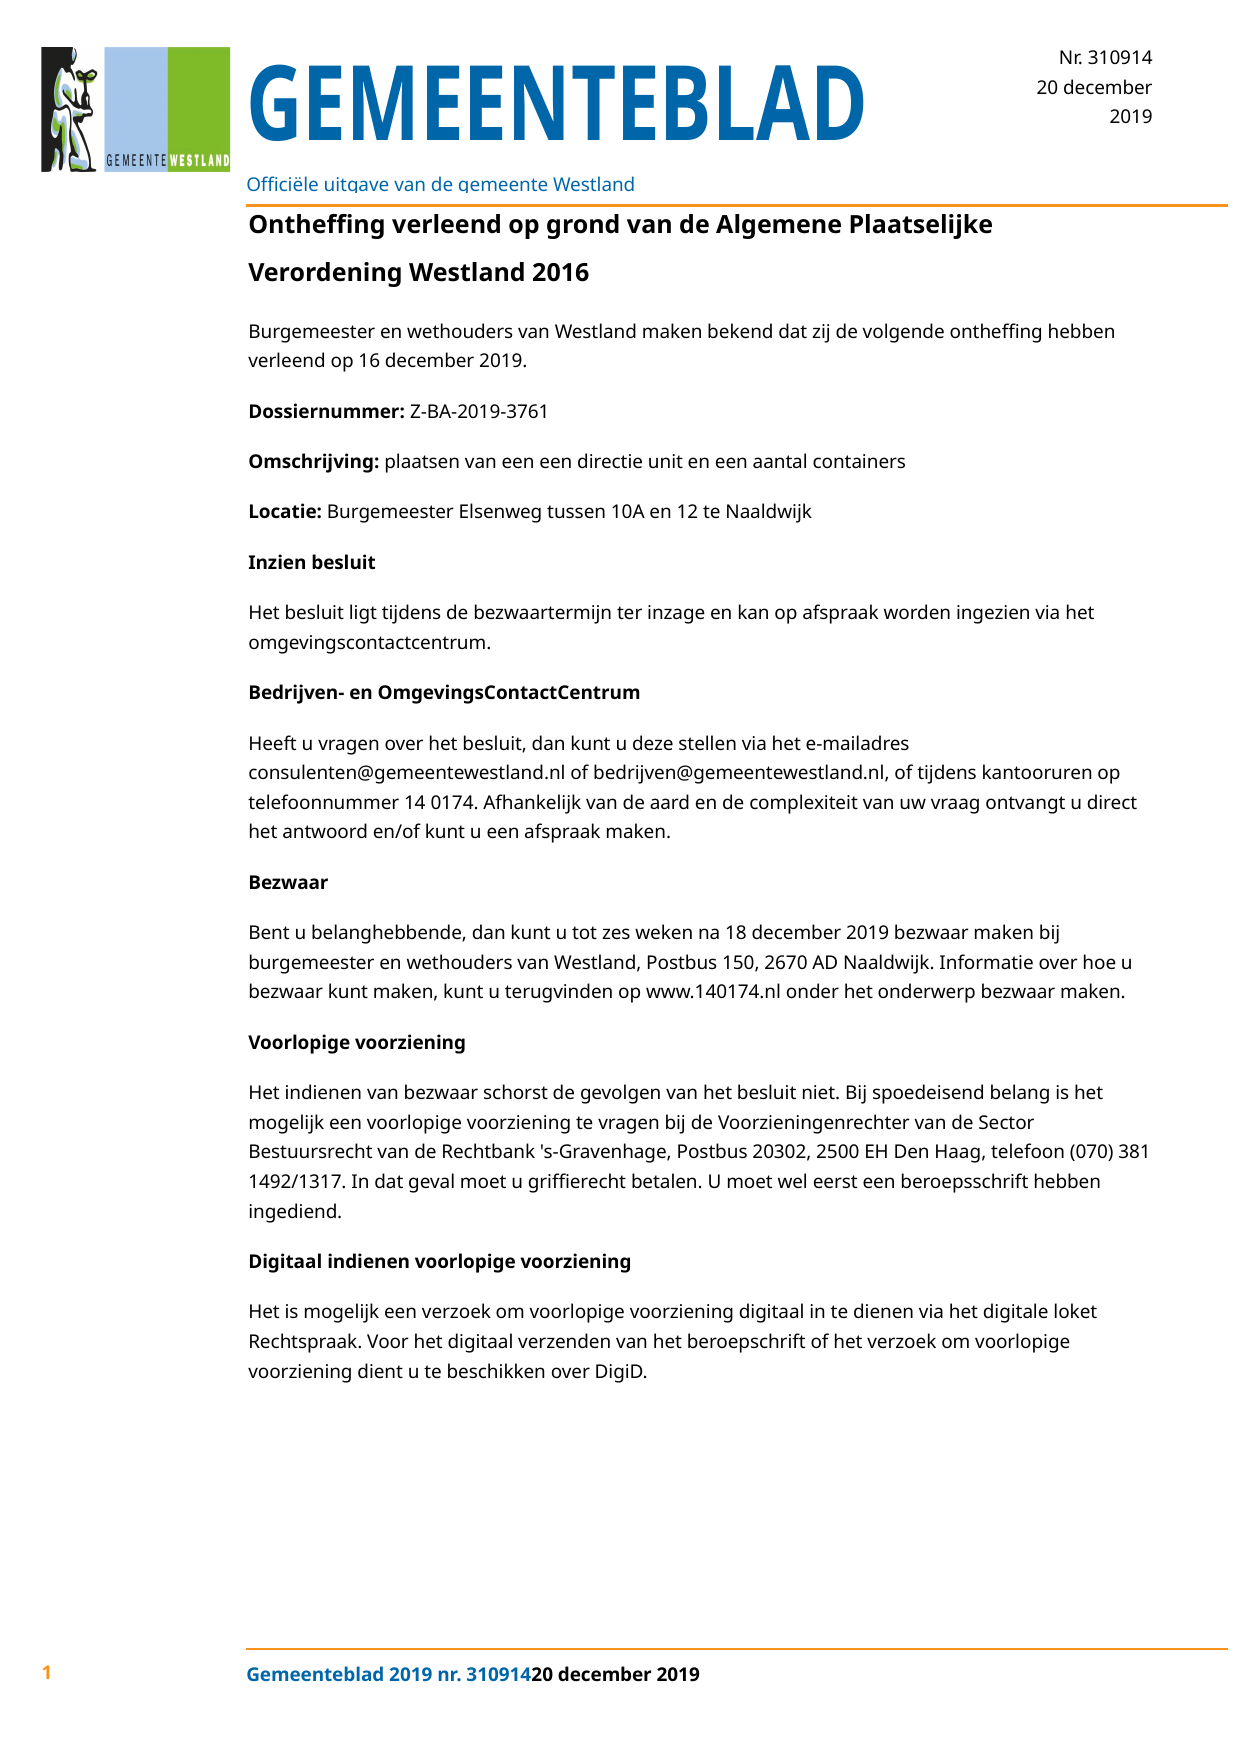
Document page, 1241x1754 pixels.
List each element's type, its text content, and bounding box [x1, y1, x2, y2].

text Bedrijven- en OmgevingsContactCentrum [248, 679, 1152, 705]
text Bezwaar [248, 869, 1152, 895]
text Locatie: Burgemeester Elsenweg tussen 10A en 12 te Naaldwijk [248, 499, 1152, 524]
text Het indienen van bezwaar schorst de gevolgen van het besluit niet. Bij spoedeisend belang is het mogelijk een voorlopige voorziening te vragen bij de Voorzieningenrechter van de Sector Bestuursrecht van de Rechtbank 's-Gravenhage, Postbus 20302, 2500 EH Den Haag, telefoon (070) 381 1492/1317. In dat geval moet u griffierecht betalen. U moet wel eerst een beroepsschrift hebben ingediend. [248, 1079, 1152, 1224]
text Omschrijving: plaatsen van een een directie unit en een aantal containers [248, 448, 1152, 474]
text Het is mogelijk een verzoek om voorlopige voorziening digitaal in te dienen via het digitale loket Rechtspraak. Voor het digitaal verzenden van het beroepschrift of het verzoek om voorlopige voorziening dient u te beschikken over DigiD. [248, 1299, 1152, 1384]
text Het besluit ligt tijdens de bezwaartermijn ter inzage en kan op afspraak worden ingezien via het omgevingscontactcentrum. [248, 599, 1152, 655]
text Ontheffing verleend op grond van de Algemene Plaatselijke Verordening Westland 2016 [248, 207, 1152, 288]
text Inzien besluit [248, 549, 1152, 575]
text Heeft u vragen over het besluit, dan kunt u deze stellen via het e-mailadres consulenten@gemeentewestland.nl of bedrijven@gemeentewestland.nl, of tijdens kantooruren op telefoonnummer 14 0174. Afhankelijk van de aard en de complexiteit van uw vraag ontvangt u direct het antwoord en/of kunt u een afspraak maken. [248, 730, 1152, 844]
text Burgemeester en wethouders van Westland maken bekend dat zij de volgende ontheffing hebben verleend op 16 december 2019. [248, 318, 1152, 373]
text Voorlopige voorziening [248, 1029, 1152, 1055]
picture [41, 47, 231, 172]
text Bent u belanghebbende, dan kunt u tot zes weken na 18 december 2019 bezwaar maken bij burgemeester en wethouders van Westland, Postbus 150, 2670 AD Naaldwijk. Informatie over hoe u bezwaar kunt maken, kunt u terugvinden op www.140174.nl onder het onderwerp bezwaar maken. [248, 919, 1152, 1004]
text Dossiernummer: Z-BA-2019-3761 [248, 398, 1152, 424]
text Digitaal indienen voorlopige voorziening [248, 1248, 1152, 1274]
